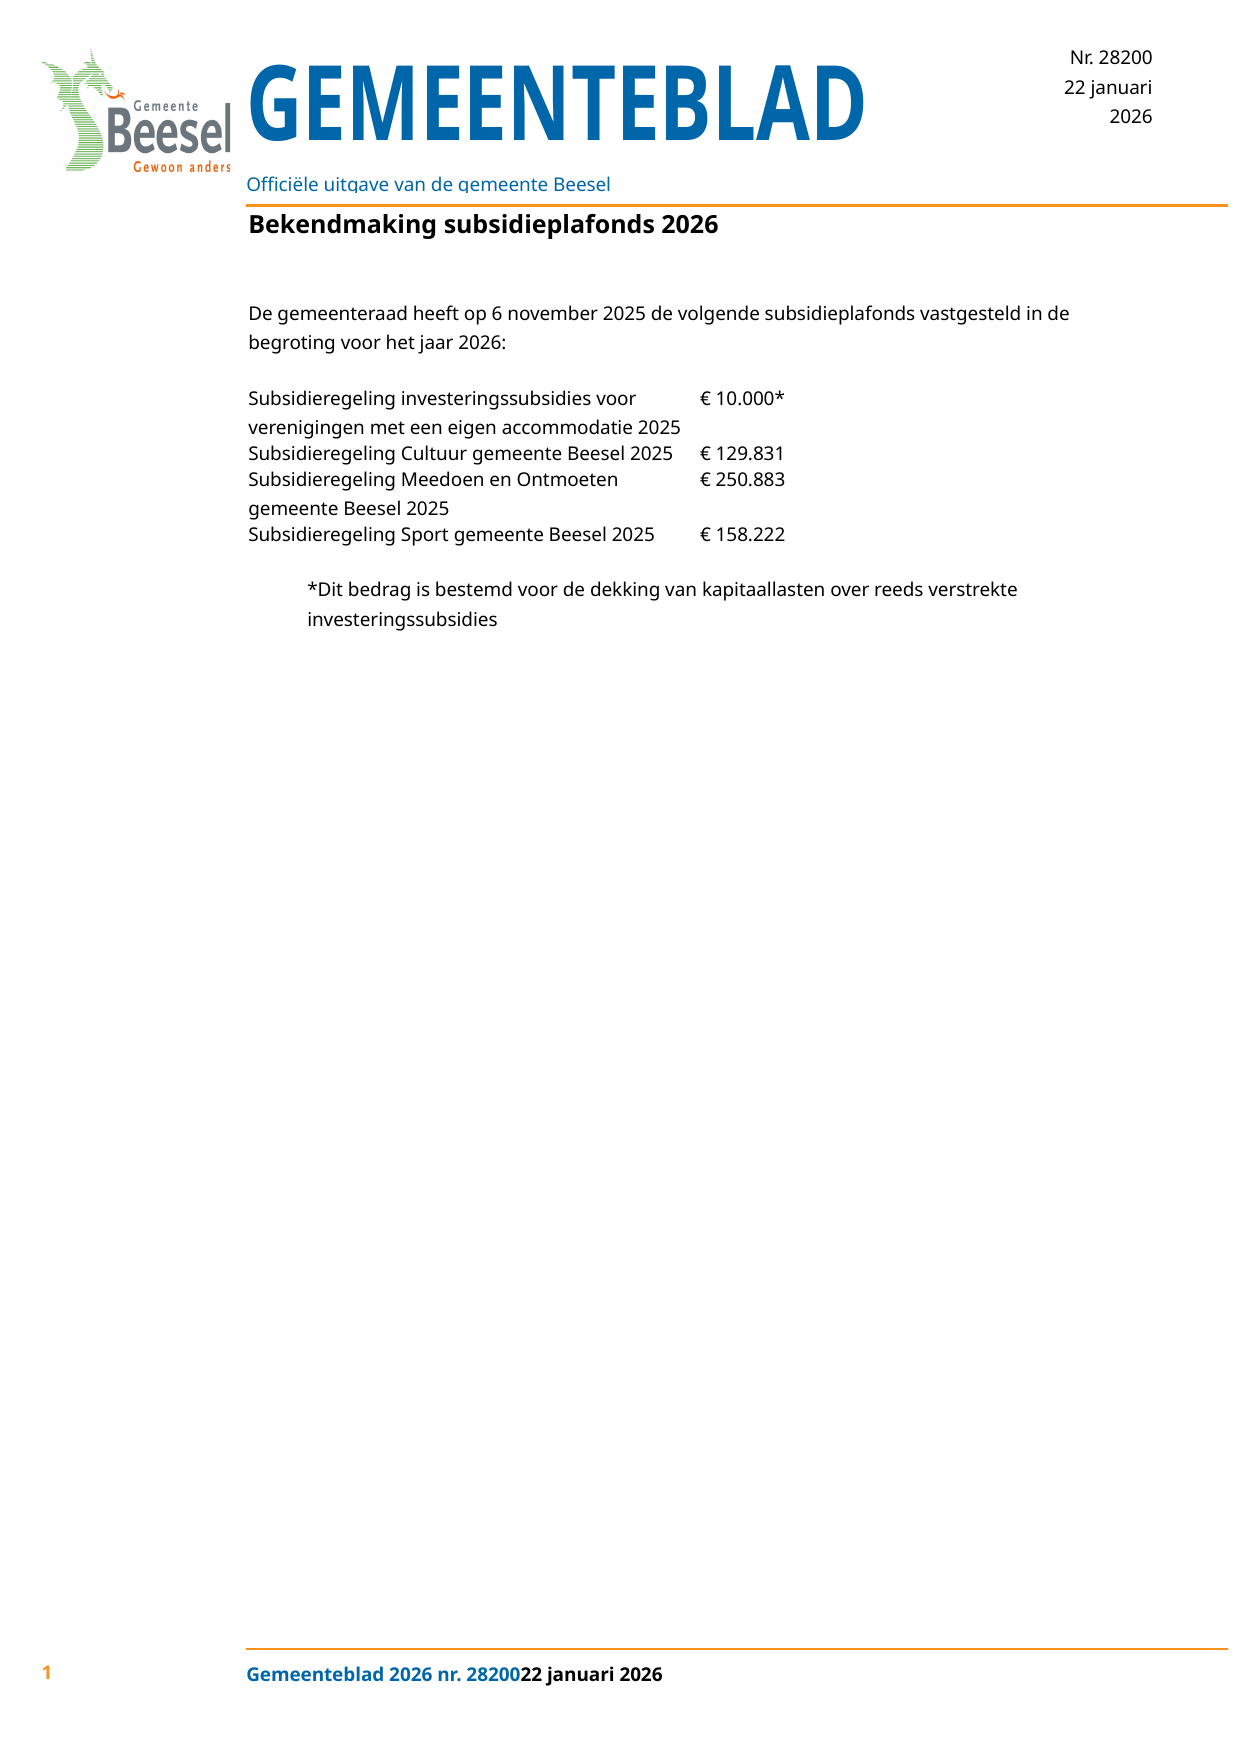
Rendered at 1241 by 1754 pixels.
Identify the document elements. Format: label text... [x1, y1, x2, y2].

table_header € 10.000* [700, 385, 1152, 440]
table_header Subsidieregeling investeringssubsidies voor verenigingen met een eigen accommodatie 2025 [248, 385, 700, 440]
list *Dit bedrag is bestemd voor de dekking van kapitaallasten over reeds verstrekte investeringssubsidies [248, 577, 1152, 632]
text De gemeenteraad heeft op 6 november 2025 de volgende subsidieplafonds vastgesteld in de begroting voor het jaar 2026: [248, 300, 1152, 355]
table_cell € 129.831 [700, 440, 1152, 466]
table_cell Subsidieregeling Sport gemeente Beesel 2025 [248, 521, 700, 547]
picture [41, 47, 231, 172]
text Bekendmaking subsidieplafonds 2026 [248, 207, 1152, 241]
table_cell € 250.883 [700, 466, 1152, 521]
table_cell € 158.222 [700, 521, 1152, 547]
table_cell Subsidieregeling Meedoen en Ontmoeten gemeente Beesel 2025 [248, 466, 700, 521]
table_cell Subsidieregeling Cultuur gemeente Beesel 2025 [248, 440, 700, 466]
